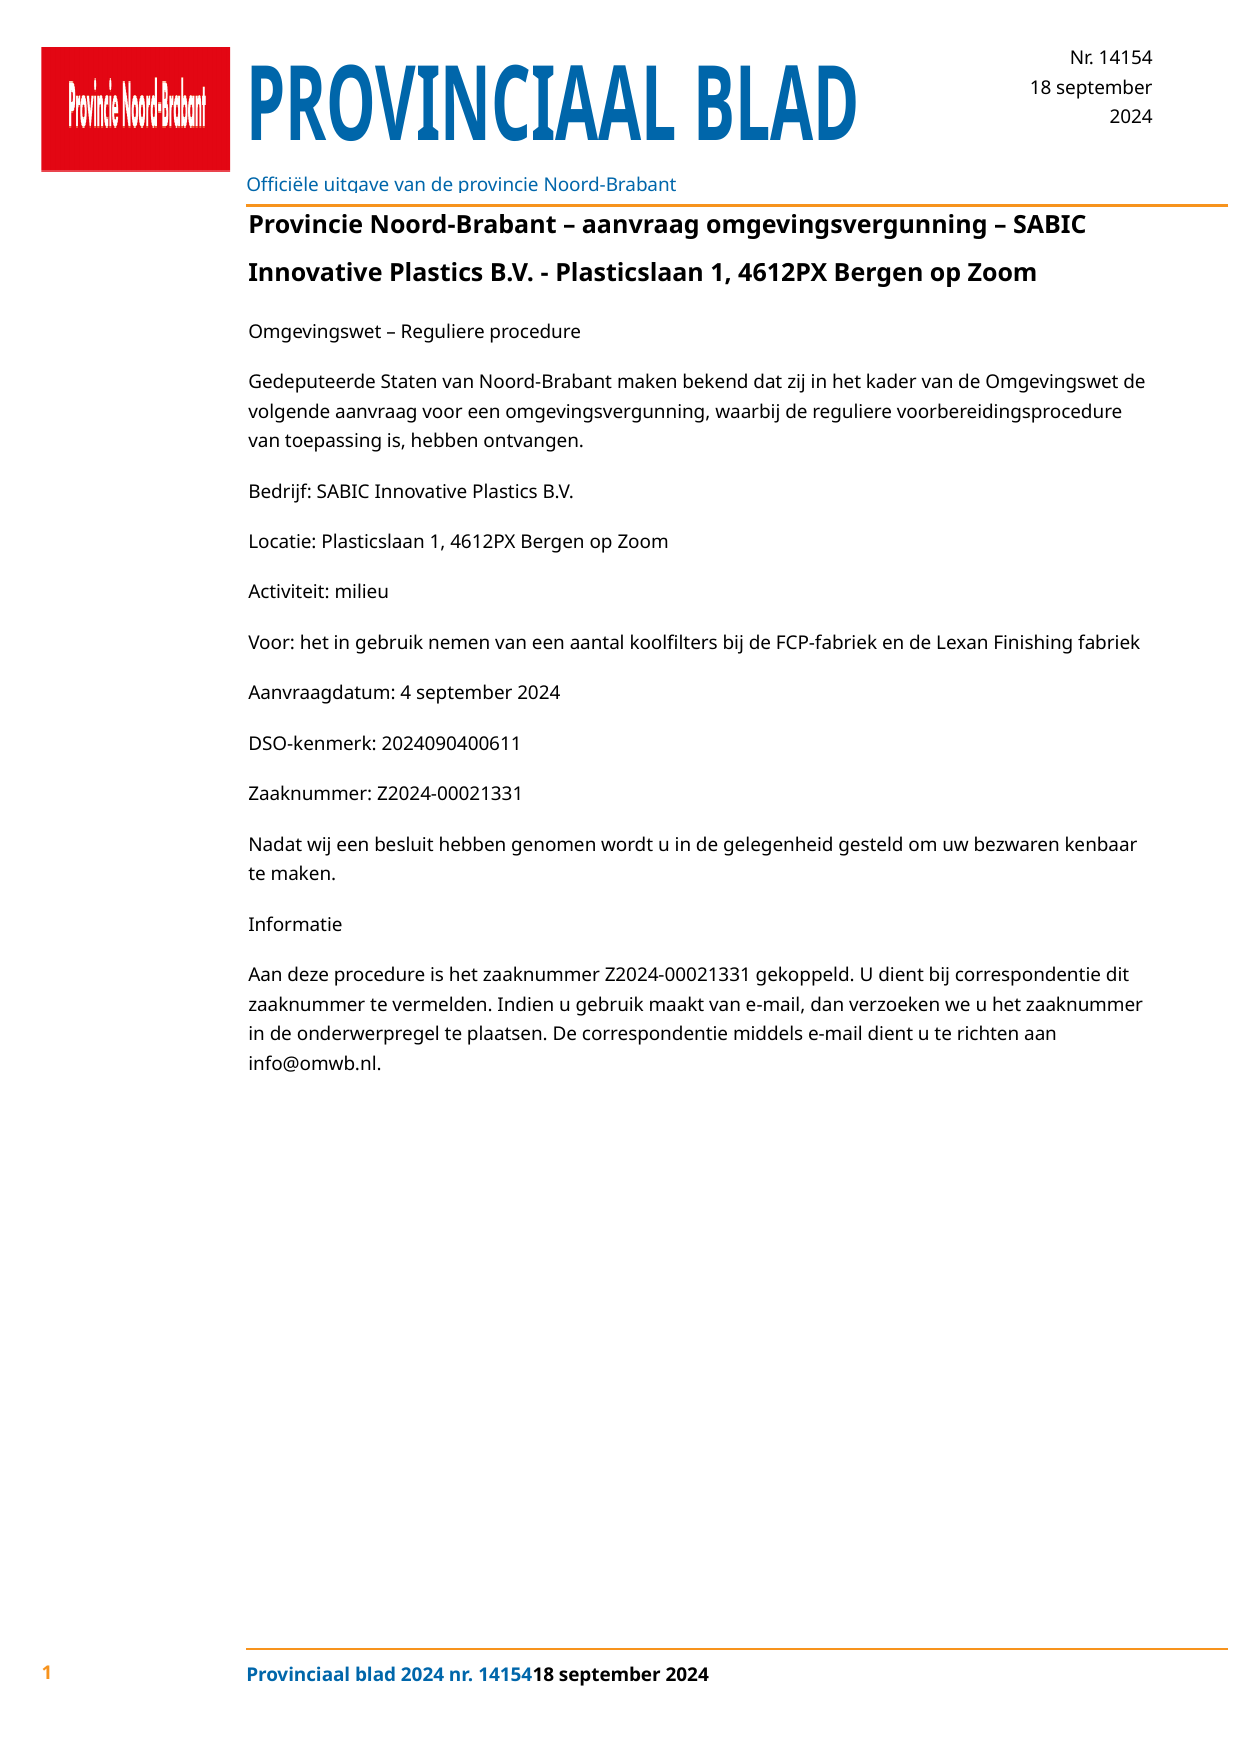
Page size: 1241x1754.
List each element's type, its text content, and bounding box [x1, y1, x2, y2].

picture [41, 47, 231, 172]
text Aan deze procedure is het zaaknummer Z2024-00021331 gekoppeld. U dient bij correspondentie dit zaaknummer te vermelden. Indien u gebruik maakt van e-mail, dan verzoeken we u het zaaknummer in de onderwerpregel te plaatsen. De correspondentie middels e-mail dient u te richten aan info@omwb.nl. [248, 961, 1152, 1076]
text DSO-kenmerk: 2024090400611 [248, 730, 1152, 756]
text Aanvraagdatum: 4 september 2024 [248, 679, 1152, 705]
text Zaaknummer: Z2024-00021331 [248, 780, 1152, 806]
text Nadat wij een besluit hebben genomen wordt u in de gelegenheid gesteld om uw bezwaren kenbaar te maken. [248, 831, 1152, 886]
text Gedeputeerde Staten van Noord-Brabant maken bekend dat zij in het kader van de Omgevingswet de volgende aanvraag voor een omgevingsvergunning, waarbij de reguliere voorbereidingsprocedure van toepassing is, hebben ontvangen. [248, 368, 1152, 453]
text Informatie [248, 911, 1152, 937]
text Provincie Noord-Brabant – aanvraag omgevingsvergunning – SABIC Innovative Plastics B.V. - Plasticslaan 1, 4612PX Bergen op Zoom [248, 207, 1152, 288]
text Locatie: Plasticslaan 1, 4612PX Bergen op Zoom [248, 528, 1152, 554]
text Bedrijf: SABIC Innovative Plastics B.V. [248, 478, 1152, 504]
text Activiteit: milieu [248, 579, 1152, 604]
text Voor: het in gebruik nemen van een aantal koolfilters bij de FCP-fabriek en de Lexan Finishing fabriek [248, 629, 1152, 655]
text Omgevingswet – Reguliere procedure [248, 318, 1152, 344]
